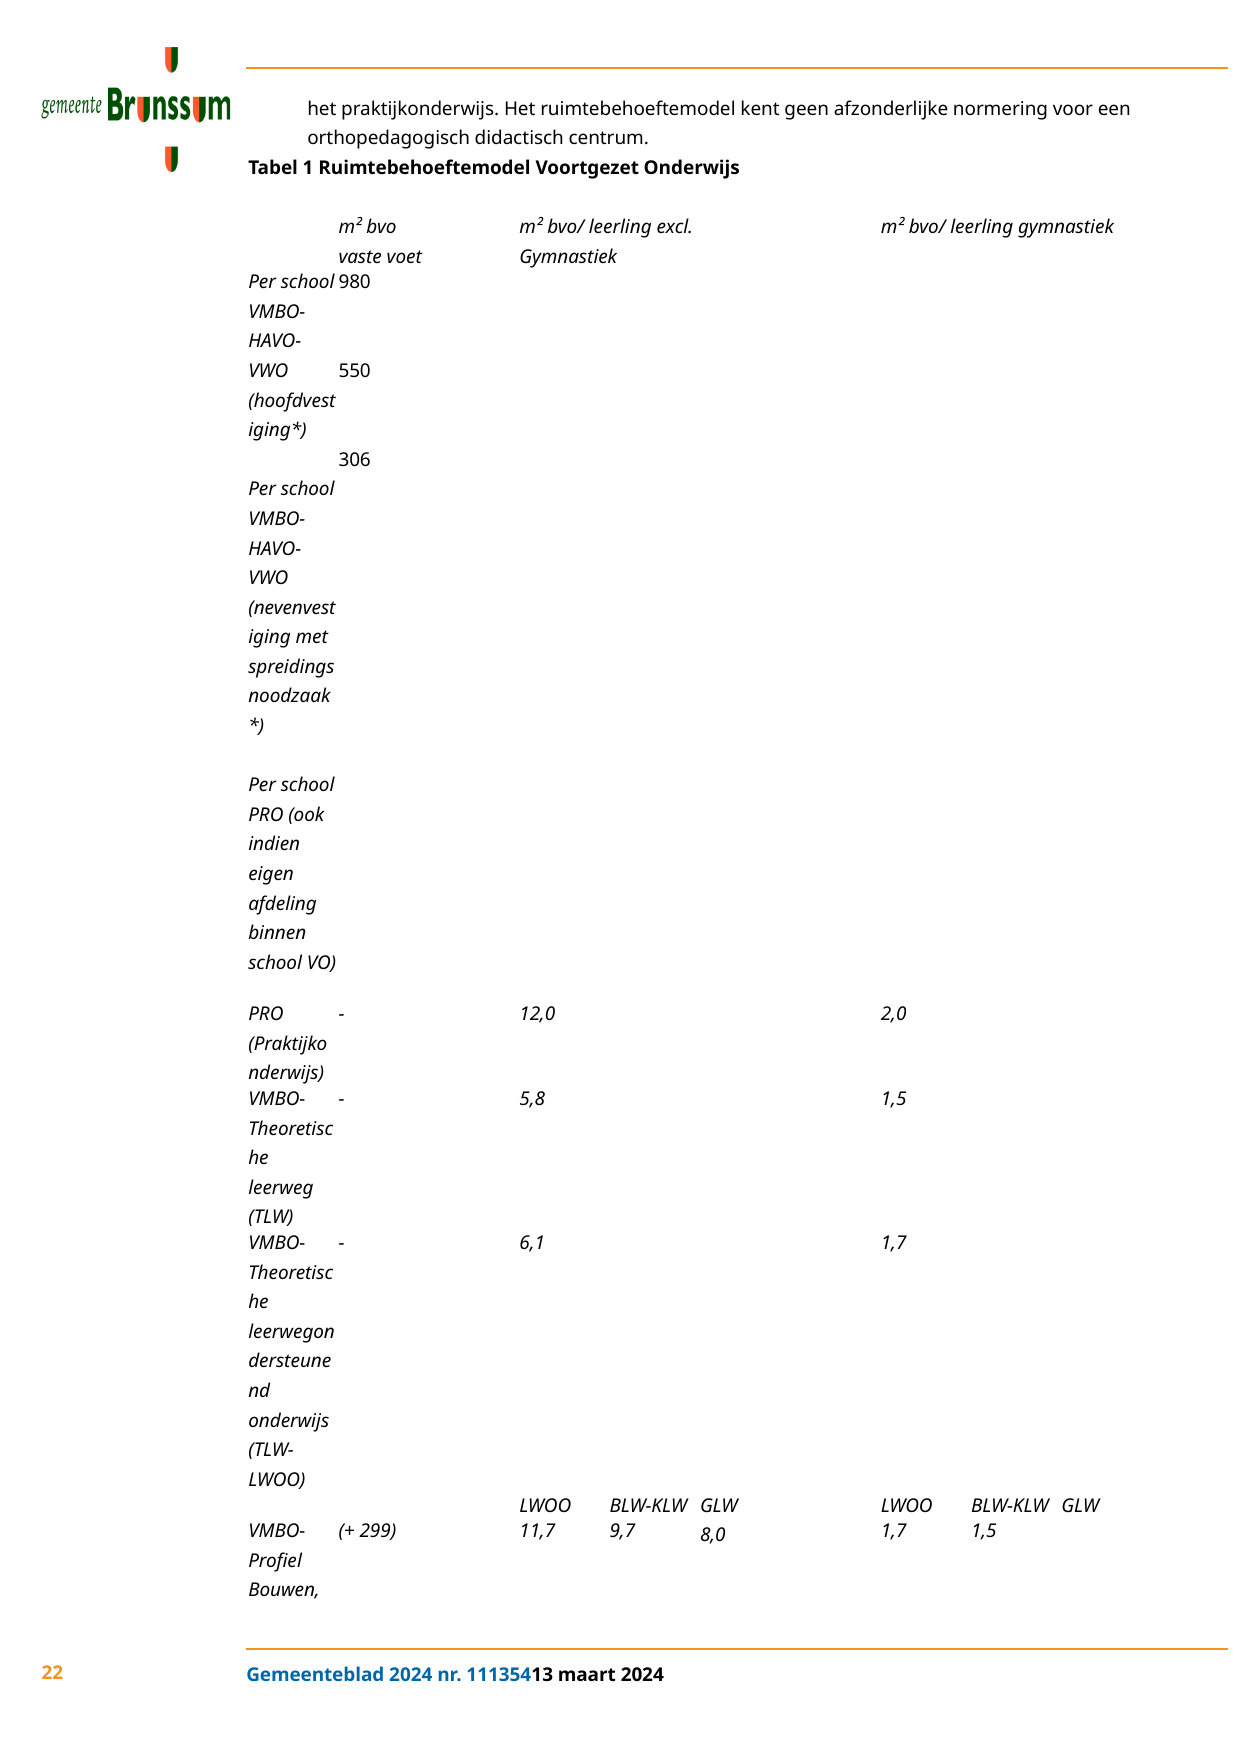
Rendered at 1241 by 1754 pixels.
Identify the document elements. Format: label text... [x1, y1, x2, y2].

table_cell [338, 975, 429, 1000]
table_cell [790, 294, 881, 1000]
table_cell 11,7 [519, 1518, 609, 1602]
table_cell LWOO [881, 1492, 971, 1517]
table_cell 9,7 [609, 1518, 700, 1602]
table_cell [248, 1492, 429, 1517]
table_cell - [338, 1000, 429, 1085]
table_cell 2,0 [881, 1000, 1152, 1085]
table_cell 12,0 [519, 1000, 790, 1085]
table_header [790, 213, 881, 239]
table_cell GLW [1061, 1492, 1152, 1517]
table_cell 1,5 [881, 1085, 1152, 1229]
table_cell 1,7 [881, 1518, 971, 1602]
table_header m² bvo/ leerling gymnastiek [881, 213, 1152, 268]
table_cell [790, 1492, 881, 1517]
table_cell (+ 299) [338, 1518, 429, 1602]
list het praktijkonderwijs. Het ruimtebehoeftemodel kent geen afzonderlijke normering voor een orthopedagogisch didactisch centrum. [248, 95, 1152, 150]
table_cell [519, 269, 790, 1000]
table_cell [790, 269, 881, 294]
table_cell - [338, 1085, 429, 1229]
table_cell BLW-KLW [971, 1492, 1061, 1517]
table_cell 5,8 [519, 1085, 790, 1229]
table_cell PRO (Praktijkonderwijs) [248, 1000, 338, 1085]
picture [41, 47, 231, 172]
table_cell [881, 269, 1152, 1000]
table_header [248, 213, 338, 268]
table_cell [790, 1000, 881, 1492]
table_header [429, 213, 519, 1602]
table_cell Per school VMBO-HAVO-VWO (hoofdvestiging*) Per school VMBO-HAVO-VWO (nevenvestiging met spreidingsnoodzaak*) Per school PRO (ook indien eigen afdeling binnen school VO) [248, 269, 338, 975]
table_cell [248, 975, 338, 1000]
table_cell GLW 8,0 [700, 1492, 790, 1602]
table_cell 6,1 [519, 1229, 790, 1492]
text Tabel 1 Ruimtebehoeftemodel Voortgezet Onderwijs [248, 154, 1152, 180]
table_cell LWOO [519, 1492, 609, 1517]
table_cell [790, 239, 881, 268]
table_cell BLW-KLW [609, 1492, 700, 1517]
table_cell [790, 1543, 881, 1602]
table_cell VMBO- Theoretische leerwegondersteunend onderwijs (TLW-LWOO) [248, 1229, 338, 1492]
table_cell 1,7 [881, 1229, 1152, 1492]
table_cell 980 550 306 [338, 269, 429, 975]
table_cell [790, 1518, 881, 1543]
table_cell - [338, 1229, 429, 1492]
table_cell 1,5 [971, 1518, 1152, 1602]
table_header m² bvo vaste voet [338, 213, 429, 268]
table_cell VMBO- Profiel Bouwen, [248, 1518, 338, 1602]
table_cell VMBO- Theoretische leerweg (TLW) [248, 1085, 338, 1229]
table_header m² bvo/ leerling excl. Gymnastiek [519, 213, 790, 268]
